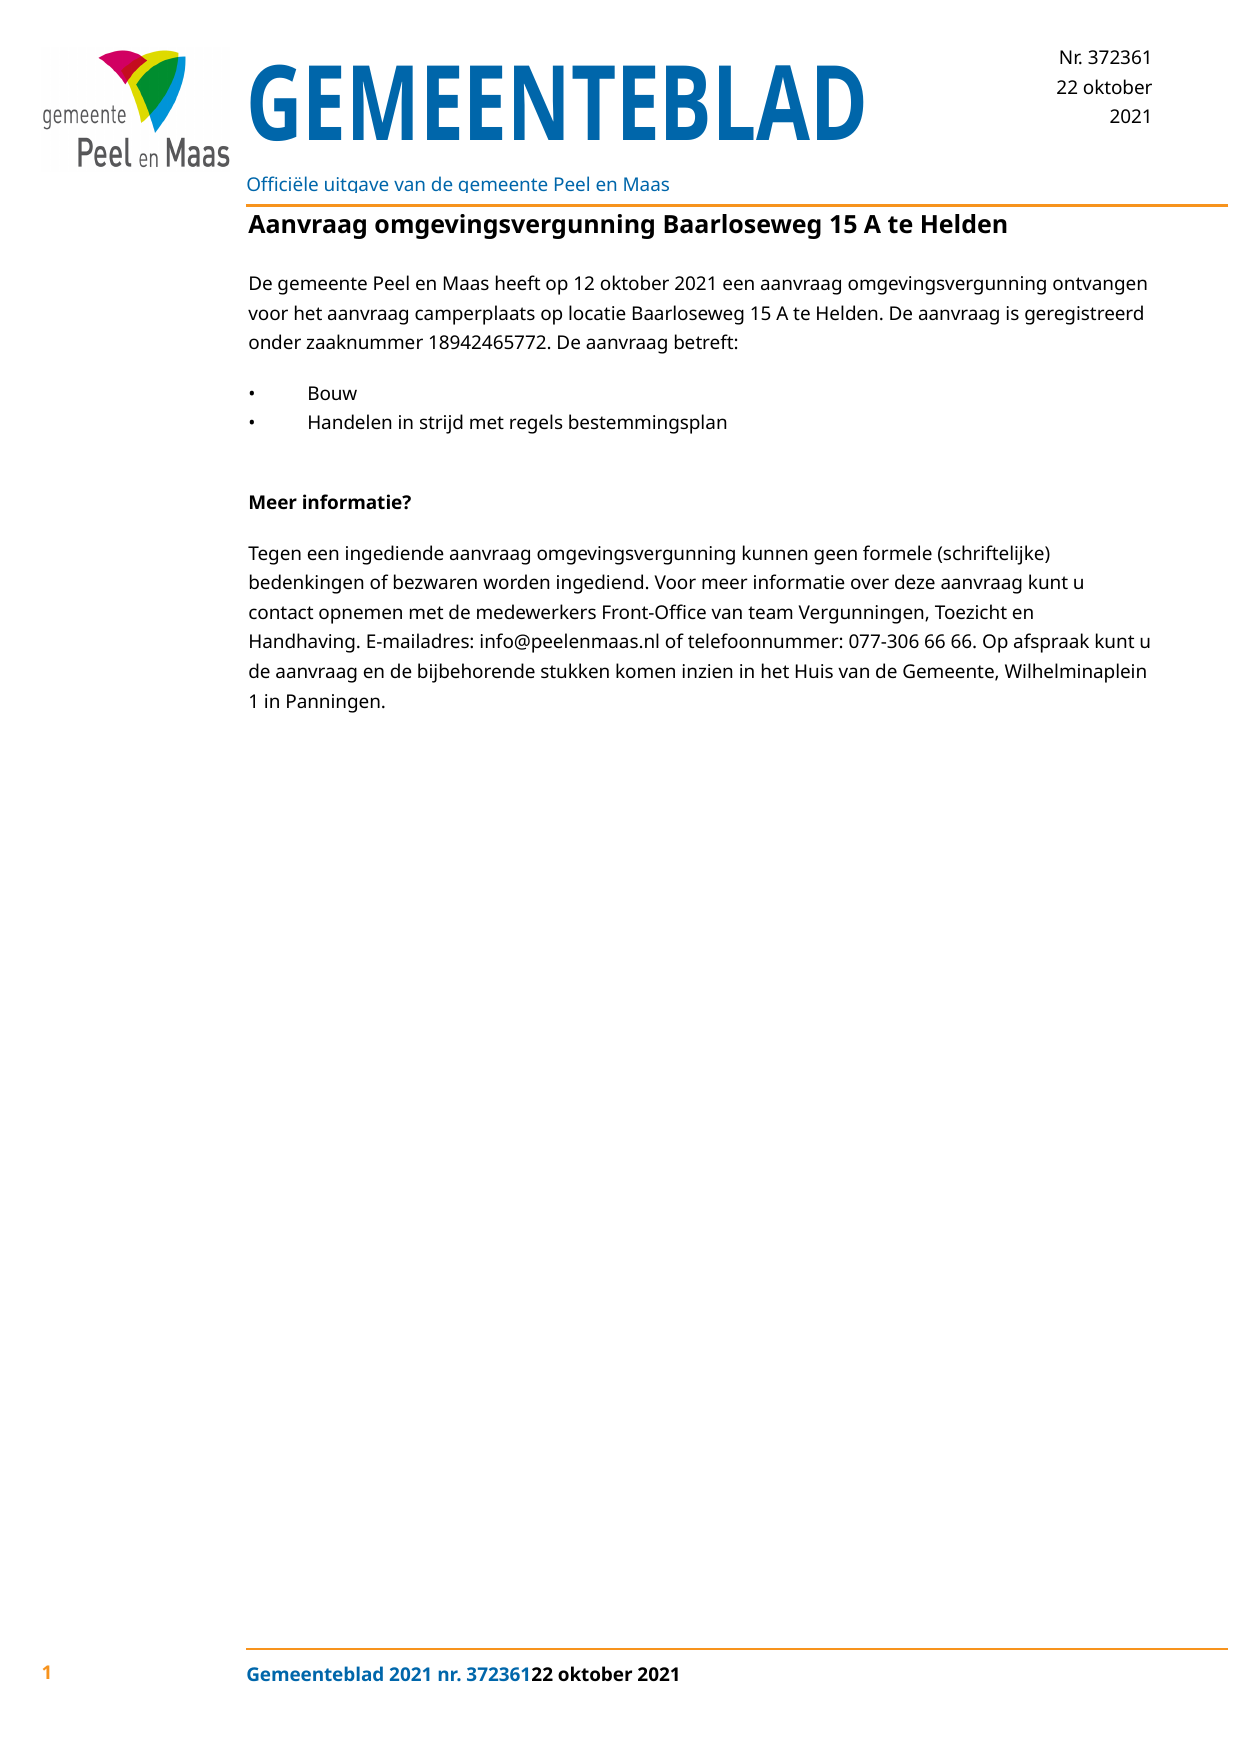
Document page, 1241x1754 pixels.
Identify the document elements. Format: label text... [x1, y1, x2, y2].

text Meer informatie? [248, 489, 1152, 515]
list Handelen in strijd met regels bestemmingsplan [248, 409, 1152, 435]
text Aanvraag omgevingsvergunning Baarloseweg 15 A te Helden [248, 207, 1152, 241]
picture [41, 47, 231, 172]
text De gemeente Peel en Maas heeft op 12 oktober 2021 een aanvraag omgevingsvergunning ontvangen voor het aanvraag camperplaats op locatie Baarloseweg 15 A te Helden. De aanvraag is geregistreerd onder zaaknummer 18942465772. De aanvraag betreft: [248, 270, 1152, 355]
list Bouw [248, 380, 1152, 406]
text Tegen een ingediende aanvraag omgevingsvergunning kunnen geen formele (schriftelijke) bedenkingen of bezwaren worden ingediend. Voor meer informatie over deze aanvraag kunt u contact opnemen met de medewerkers Front-Office van team Vergunningen, Toezicht en Handhaving. E-mailadres: info@peelenmaas.nl of telefoonnummer: 077-306 66 66. Op afspraak kunt u de aanvraag en de bijbehorende stukken komen inzien in het Huis van de Gemeente, Wilhelminaplein 1 in Panningen. [248, 540, 1152, 713]
